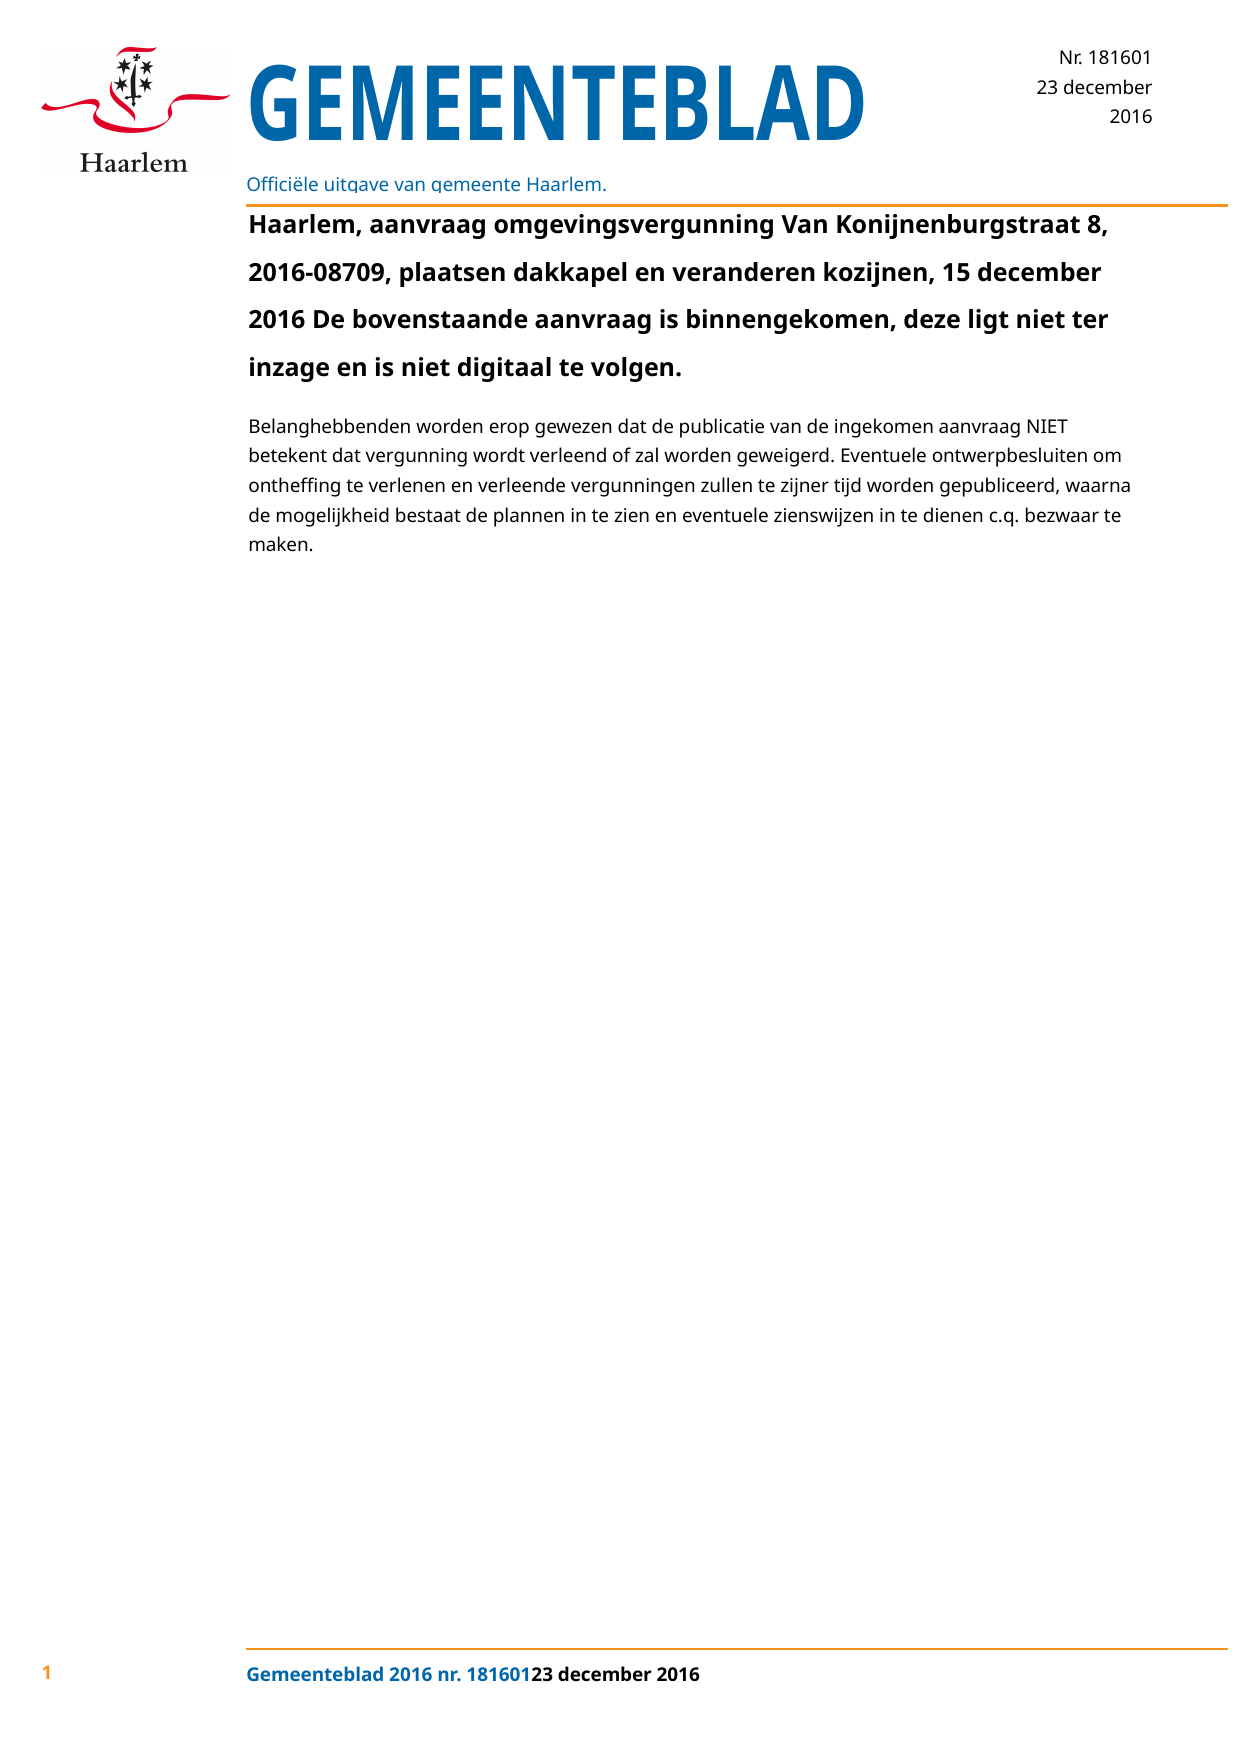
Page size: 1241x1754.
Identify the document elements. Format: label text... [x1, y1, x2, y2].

text Belanghebbenden worden erop gewezen dat de publicatie van de ingekomen aanvraag NIET betekent dat vergunning wordt verleend of zal worden geweigerd. Eventuele ontwerpbesluiten om ontheffing te verlenen en verleende vergunningen zullen te zijner tijd worden gepubliceerd, waarna de mogelijkheid bestaat de plannen in te zien en eventuele zienswijzen in te dienen c.q. bezwaar te maken. [248, 413, 1152, 557]
text Haarlem, aanvraag omgevingsvergunning Van Konijnenburgstraat 8, 2016-08709, plaatsen dakkapel en veranderen kozijnen, 15 december 2016 De bovenstaande aanvraag is binnengekomen, deze ligt niet ter inzage en is niet digitaal te volgen. [248, 207, 1152, 384]
picture [41, 47, 231, 172]
